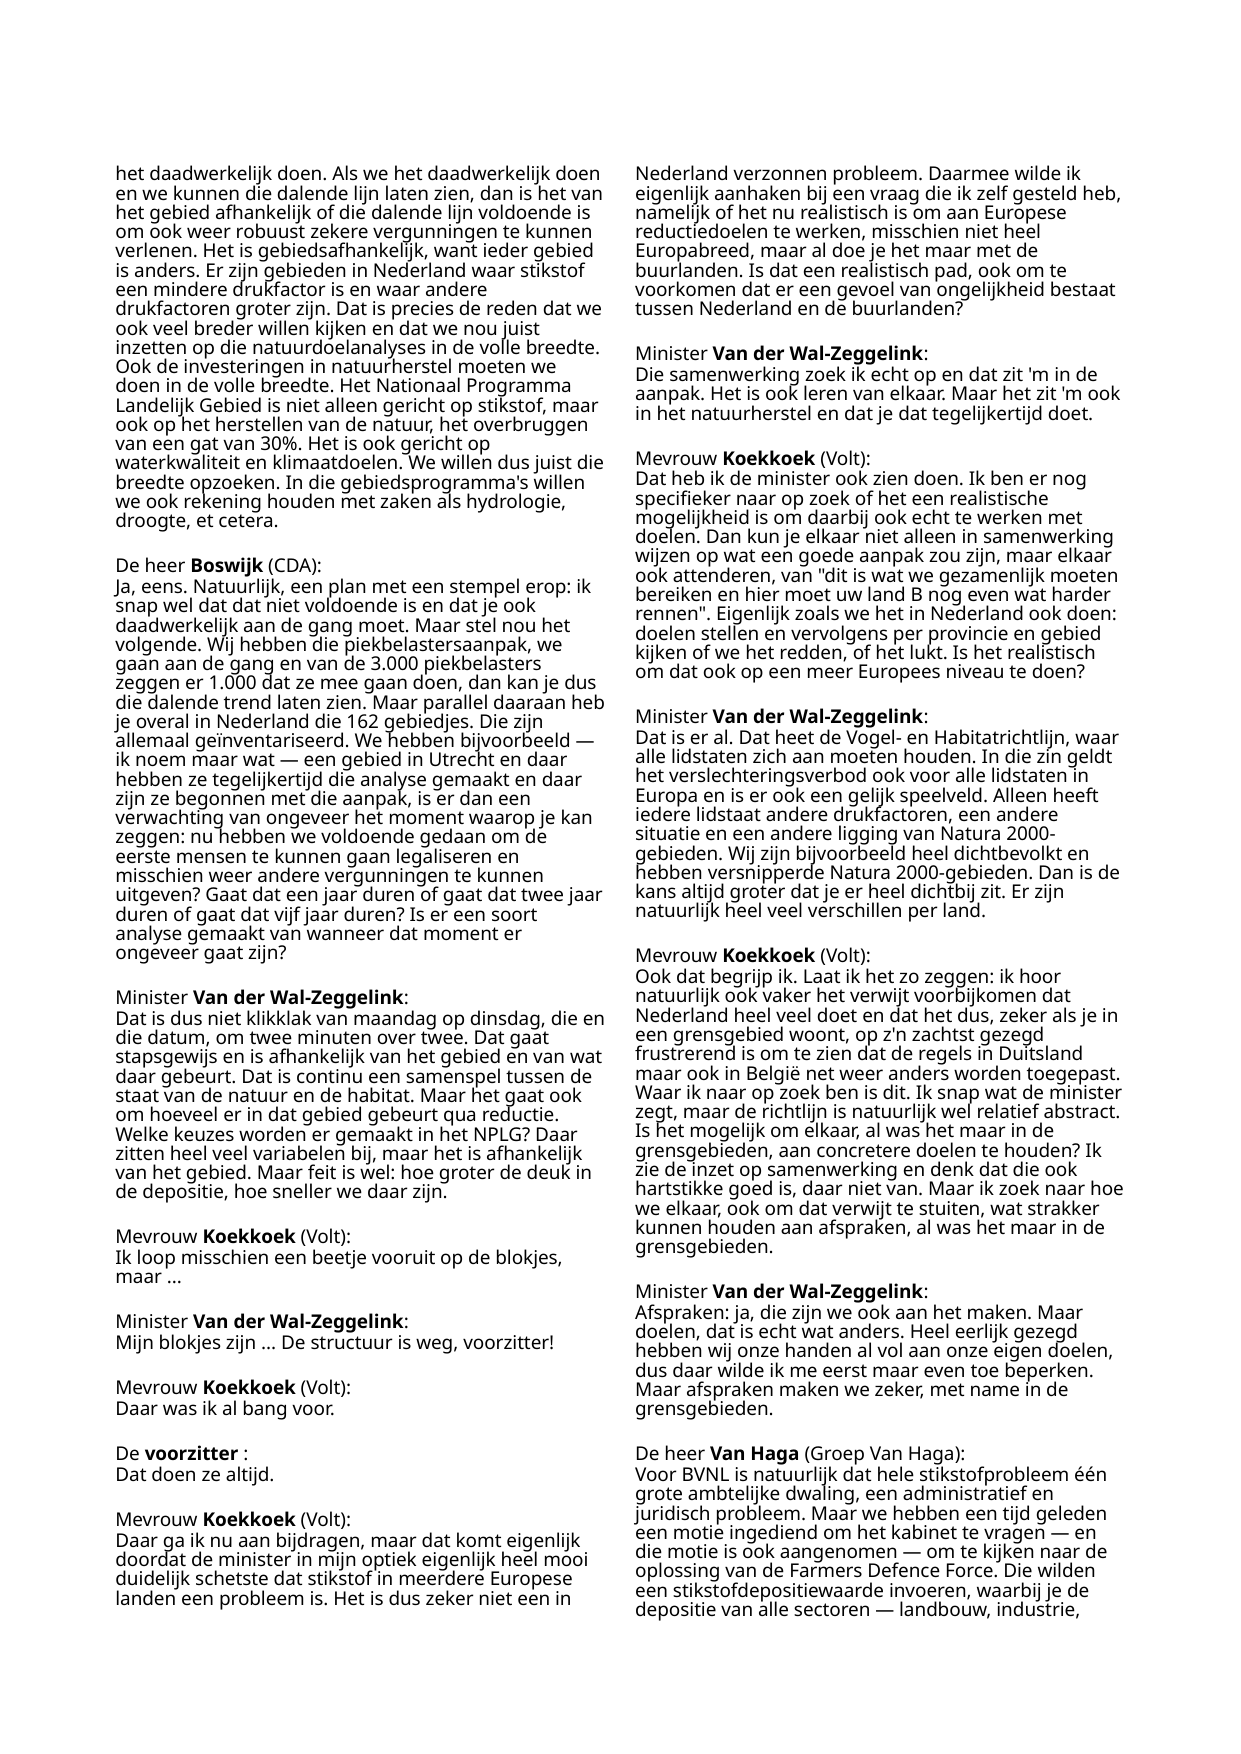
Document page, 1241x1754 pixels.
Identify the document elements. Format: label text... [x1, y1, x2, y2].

text Ja, eens. Natuurlijk, een plan met een stempel erop: ik snap wel dat dat niet voldoende is en dat je ook daadwerkelijk aan de gang moet. Maar stel nou het volgende. Wij hebben die piekbelastersaanpak, we gaan aan de gang en van de 3.000 piekbelasters zeggen er 1.000 dat ze mee gaan doen, dan kan je dus die dalende trend laten zien. Maar parallel daaraan heb je overal in Nederland die 162 gebiedjes. Die zijn allemaal geïnventariseerd. We hebben bijvoorbeeld — ik noem maar wat — een gebied in Utrecht en daar hebben ze tegelijkertijd die analyse gemaakt en daar zijn ze begonnen met die aanpak, is er dan een verwachting van ongeveer het moment waarop je kan zeggen: nu hebben we voldoende gedaan om de eerste mensen te kunnen gaan legaliseren en misschien weer andere vergunningen te kunnen uitgeven? Gaat dat een jaar duren of gaat dat twee jaar duren of gaat dat vijf jaar duren? Is er een soort analyse gemaakt van wanneer dat moment er ongeveer gaat zijn? [115, 578, 605, 963]
text De heer Van Haga (Groep Van Haga): [635, 1440, 1125, 1466]
text Mevrouw Koekkoek (Volt): [115, 1506, 605, 1532]
text Mijn blokjes zijn ... De structuur is weg, voorzitter! [115, 1334, 605, 1354]
text Daar ga ik nu aan bijdragen, maar dat komt eigenlijk doordat de minister in mijn optiek eigenlijk heel mooi duidelijk schetste dat stikstof in meerdere Europese landen een probleem is. Het is dus zeker niet een in [115, 1532, 605, 1609]
text Minister Van der Wal-Zeggelink: [635, 340, 1125, 366]
text Ik loop misschien een beetje vooruit op de blokjes, maar ... [115, 1249, 605, 1288]
text De heer Boswijk (CDA): [115, 552, 605, 578]
text het daadwerkelijk doen. Als we het daadwerkelijk doen en we kunnen die dalende lijn laten zien, dan is het van het gebied afhankelijk of die dalende lijn voldoende is om ook weer robuust zekere vergunningen te kunnen verlenen. Het is gebiedsafhankelijk, want ieder gebied is anders. Er zijn gebieden in Nederland waar stikstof een mindere drukfactor is en waar andere drukfactoren groter zijn. Dat is precies de reden dat we ook veel breder willen kijken en dat we nou juist inzetten op die natuurdoelanalyses in de volle breedte. Ook de investeringen in natuurherstel moeten we doen in de volle breedte. Het Nationaal Programma Landelijk Gebied is niet alleen gericht op stikstof, maar ook op het herstellen van de natuur, het overbruggen van een gat van 30%. Het is ook gericht op waterkwaliteit en klimaatdoelen. We willen dus juist die breedte opzoeken. In die gebiedsprogramma's willen we ook rekening houden met zaken als hydrologie, droogte, et cetera. [115, 165, 605, 531]
text Ook dat begrijp ik. Laat ik het zo zeggen: ik hoor natuurlijk ook vaker het verwijt voorbijkomen dat Nederland heel veel doet en dat het dus, zeker als je in een grensgebied woont, op z'n zachtst gezegd frustrerend is om te zien dat de regels in Duitsland maar ook in België net weer anders worden toegepast. Waar ik naar op zoek ben is dit. Ik snap wat de minister zegt, maar de richtlijn is natuurlijk wel relatief abstract. Is het mogelijk om elkaar, al was het maar in de grensgebieden, aan concretere doelen te houden? Ik zie de inzet op samenwerking en denk dat die ook hartstikke goed is, daar niet van. Maar ik zoek naar hoe we elkaar, ook om dat verwijt te stuiten, wat strakker kunnen houden aan afspraken, al was het maar in de grensgebieden. [635, 968, 1125, 1257]
text Mevrouw Koekkoek (Volt): [635, 942, 1125, 968]
text Minister Van der Wal-Zeggelink: [635, 703, 1125, 729]
text Dat is er al. Dat heet de Vogel- en Habitatrichtlijn, waar alle lidstaten zich aan moeten houden. In die zin geldt het verslechteringsverbod ook voor alle lidstaten in Europa en is er ook een gelijk speelveld. Alleen heeft iedere lidstaat andere drukfactoren, een andere situatie en een andere ligging van Natura 2000-gebieden. Wij zijn bijvoorbeeld heel dichtbevolkt en hebben versnipperde Natura 2000-gebieden. Dan is de kans altijd groter dat je er heel dichtbij zit. Er zijn natuurlijk heel veel verschillen per land. [635, 729, 1125, 922]
text Die samenwerking zoek ik echt op en dat zit 'm in de aanpak. Het is ook leren van elkaar. Maar het zit 'm ook in het natuurherstel en dat je dat tegelijkertijd doet. [635, 366, 1125, 424]
text Minister Van der Wal-Zeggelink: [115, 984, 605, 1010]
text Afspraken: ja, die zijn we ook aan het maken. Maar doelen, dat is echt wat anders. Heel eerlijk gezegd hebben wij onze handen al vol aan onze eigen doelen, dus daar wilde ik me eerst maar even toe beperken. Maar afspraken maken we zeker, met name in de grensgebieden. [635, 1304, 1125, 1419]
text Minister Van der Wal-Zeggelink: [635, 1278, 1125, 1304]
text Dat heb ik de minister ook zien doen. Ik ben er nog specifieker naar op zoek of het een realistische mogelijkheid is om daarbij ook echt te werken met doelen. Dan kun je elkaar niet alleen in samenwerking wijzen op wat een goede aanpak zou zijn, maar elkaar ook attenderen, van "dit is wat we gezamenlijk moeten bereiken en hier moet uw land B nog even wat harder rennen". Eigenlijk zoals we het in Nederland ook doen: doelen stellen en vervolgens per provincie en gebied kijken of we het redden, of het lukt. Is het realistisch om dat ook op een meer Europees niveau te doen? [635, 470, 1125, 682]
text Mevrouw Koekkoek (Volt): [635, 445, 1125, 470]
text Mevrouw Koekkoek (Volt): [115, 1223, 605, 1249]
text Dat doen ze altijd. [115, 1466, 605, 1485]
text Daar was ik al bang voor. [115, 1400, 605, 1419]
text Mevrouw Koekkoek (Volt): [115, 1374, 605, 1400]
text Minister Van der Wal-Zeggelink: [115, 1309, 605, 1334]
text Voor BVNL is natuurlijk dat hele stikstofprobleem één grote ambtelijke dwaling, een administratief en juridisch probleem. Maar we hebben een tijd geleden een motie ingediend om het kabinet te vragen — en die motie is ook aangenomen — om te kijken naar de oplossing van de Farmers Defence Force. Die wilden een stikstofdepositiewaarde invoeren, waarbij je de depositie van alle sectoren — landbouw, industrie, [635, 1466, 1125, 1620]
text Dat is dus niet klikklak van maandag op dinsdag, die en die datum, om twee minuten over twee. Dat gaat stapsgewijs en is afhankelijk van het gebied en van wat daar gebeurt. Dat is continu een samenspel tussen de staat van de natuur en de habitat. Maar het gaat ook om hoeveel er in dat gebied gebeurt qua reductie. Welke keuzes worden er gemaakt in het NPLG? Daar zitten heel veel variabelen bij, maar het is afhankelijk van het gebied. Maar feit is wel: hoe groter de deuk in de depositie, hoe sneller we daar zijn. [115, 1010, 605, 1203]
text De voorzitter : [115, 1440, 605, 1466]
text Nederland verzonnen probleem. Daarmee wilde ik eigenlijk aanhaken bij een vraag die ik zelf gesteld heb, namelijk of het nu realistisch is om aan Europese reductiedoelen te werken, misschien niet heel Europabreed, maar al doe je het maar met de buurlanden. Is dat een realistisch pad, ook om te voorkomen dat er een gevoel van ongelijkheid bestaat tussen Nederland en de buurlanden? [635, 165, 1125, 319]
